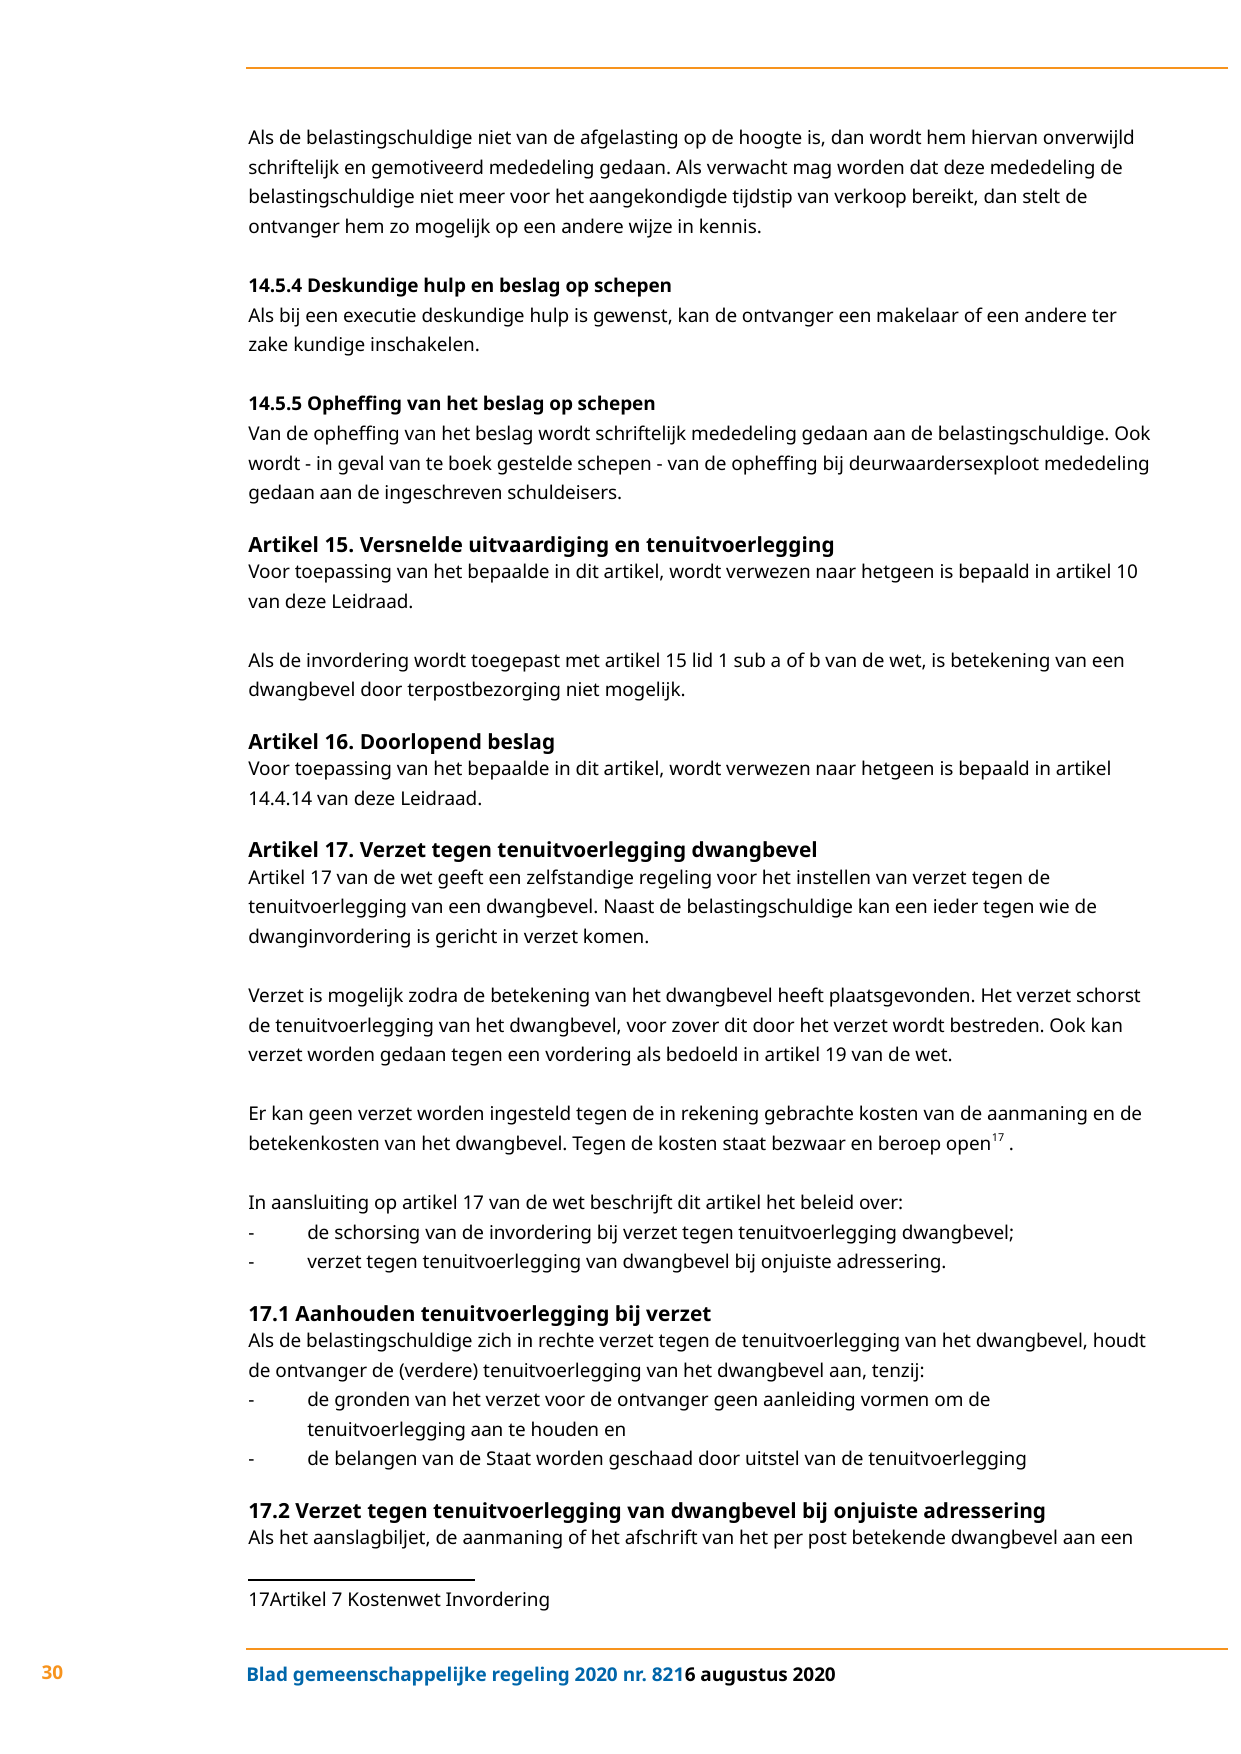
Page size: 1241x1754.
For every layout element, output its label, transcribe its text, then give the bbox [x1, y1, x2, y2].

text 14.5.5 Opheffing van het beslag op schepen [248, 391, 1152, 416]
text Als de invordering wordt toegepast met artikel 15 lid 1 sub a of b van de wet, is betekening van een dwangbevel door terpostbezorging niet mogelijk. [248, 647, 1152, 702]
text Artikel 17 van de wet geeft een zelfstandige regeling voor het instellen van verzet tegen de tenuitvoerlegging van een dwangbevel. Naast de belastingschuldige kan een ieder tegen wie de dwanginvordering is gericht in verzet komen. [248, 864, 1152, 949]
text Artikel 17. Verzet tegen tenuitvoerlegging dwangbevel [248, 835, 1152, 864]
text 17.2 Verzet tegen tenuitvoerlegging van dwangbevel bij onjuiste adressering [248, 1496, 1152, 1524]
list de belangen van de Staat worden geschaad door uitstel van de tenuitvoerlegging [248, 1446, 1152, 1471]
text Er kan geen verzet worden ingesteld tegen de in rekening gebrachte kosten van de aanmaning en de betekenkosten van het dwangbevel. Tegen de kosten staat bezwaar en beroep open . [248, 1101, 1152, 1156]
text Als de belastingschuldige niet van de afgelasting op de hoogte is, dan wordt hem hiervan onverwijld schriftelijk en gemotiveerd mededeling gedaan. Als verwacht mag worden dat deze mededeling de belastingschuldige niet meer voor het aangekondigde tijdstip van verkoop bereikt, dan stelt de ontvanger hem zo mogelijk op een andere wijze in kennis. [248, 124, 1152, 239]
text Verzet is mogelijk zodra de betekening van het dwangbevel heeft plaatsgevonden. Het verzet schorst de tenuitvoerlegging van het dwangbevel, voor zover dit door het verzet wordt bestreden. Ook kan verzet worden gedaan tegen een vordering als bedoeld in artikel 19 van de wet. [248, 982, 1152, 1067]
list de schorsing van de invordering bij verzet tegen tenuitvoerlegging dwangbevel; [248, 1219, 1152, 1244]
text Als de belastingschuldige zich in rechte verzet tegen de tenuitvoerlegging van het dwangbevel, houdt de ontvanger de (verdere) tenuitvoerlegging van het dwangbevel aan, tenzij: [248, 1327, 1152, 1383]
text Voor toepassing van het bepaalde in dit artikel, wordt verwezen naar hetgeen is bepaald in artikel 10 van deze Leidraad. [248, 558, 1152, 613]
picture [41, 47, 231, 172]
text 14.5.4 Deskundige hulp en beslag op schepen [248, 272, 1152, 298]
text Van de opheffing van het beslag wordt schriftelijk mededeling gedaan aan de belastingschuldige. Ook wordt - in geval van te boek gestelde schepen - van de opheffing bij deurwaardersexploot mededeling gedaan aan de ingeschreven schuldeisers. [248, 420, 1152, 505]
list verzet tegen tenuitvoerlegging van dwangbevel bij onjuiste adressering. [248, 1248, 1152, 1274]
text Artikel 16. Doorlopend beslag [248, 727, 1152, 755]
list de gronden van het verzet voor de ontvanger geen aanleiding vormen om de tenuitvoerlegging aan te houden en [248, 1386, 1152, 1442]
text Als het aanslagbiljet, de aanmaning of het afschrift van het per post betekende dwangbevel aan een [248, 1524, 1152, 1550]
text Artikel 7 Kostenwet Invordering [248, 1586, 1152, 1612]
text 17.1 Aanhouden tenuitvoerlegging bij verzet [248, 1299, 1152, 1327]
text Artikel 15. Versnelde uitvaardiging en tenuitvoerlegging [248, 530, 1152, 558]
text In aansluiting op artikel 17 van de wet beschrijft dit artikel het beleid over: [248, 1189, 1152, 1215]
text Voor toepassing van het bepaalde in dit artikel, wordt verwezen naar hetgeen is bepaald in artikel 14.4.14 van deze Leidraad. [248, 755, 1152, 811]
text Als bij een executie deskundige hulp is gewenst, kan de ontvanger een makelaar of een andere ter zake kundige inschakelen. [248, 302, 1152, 357]
